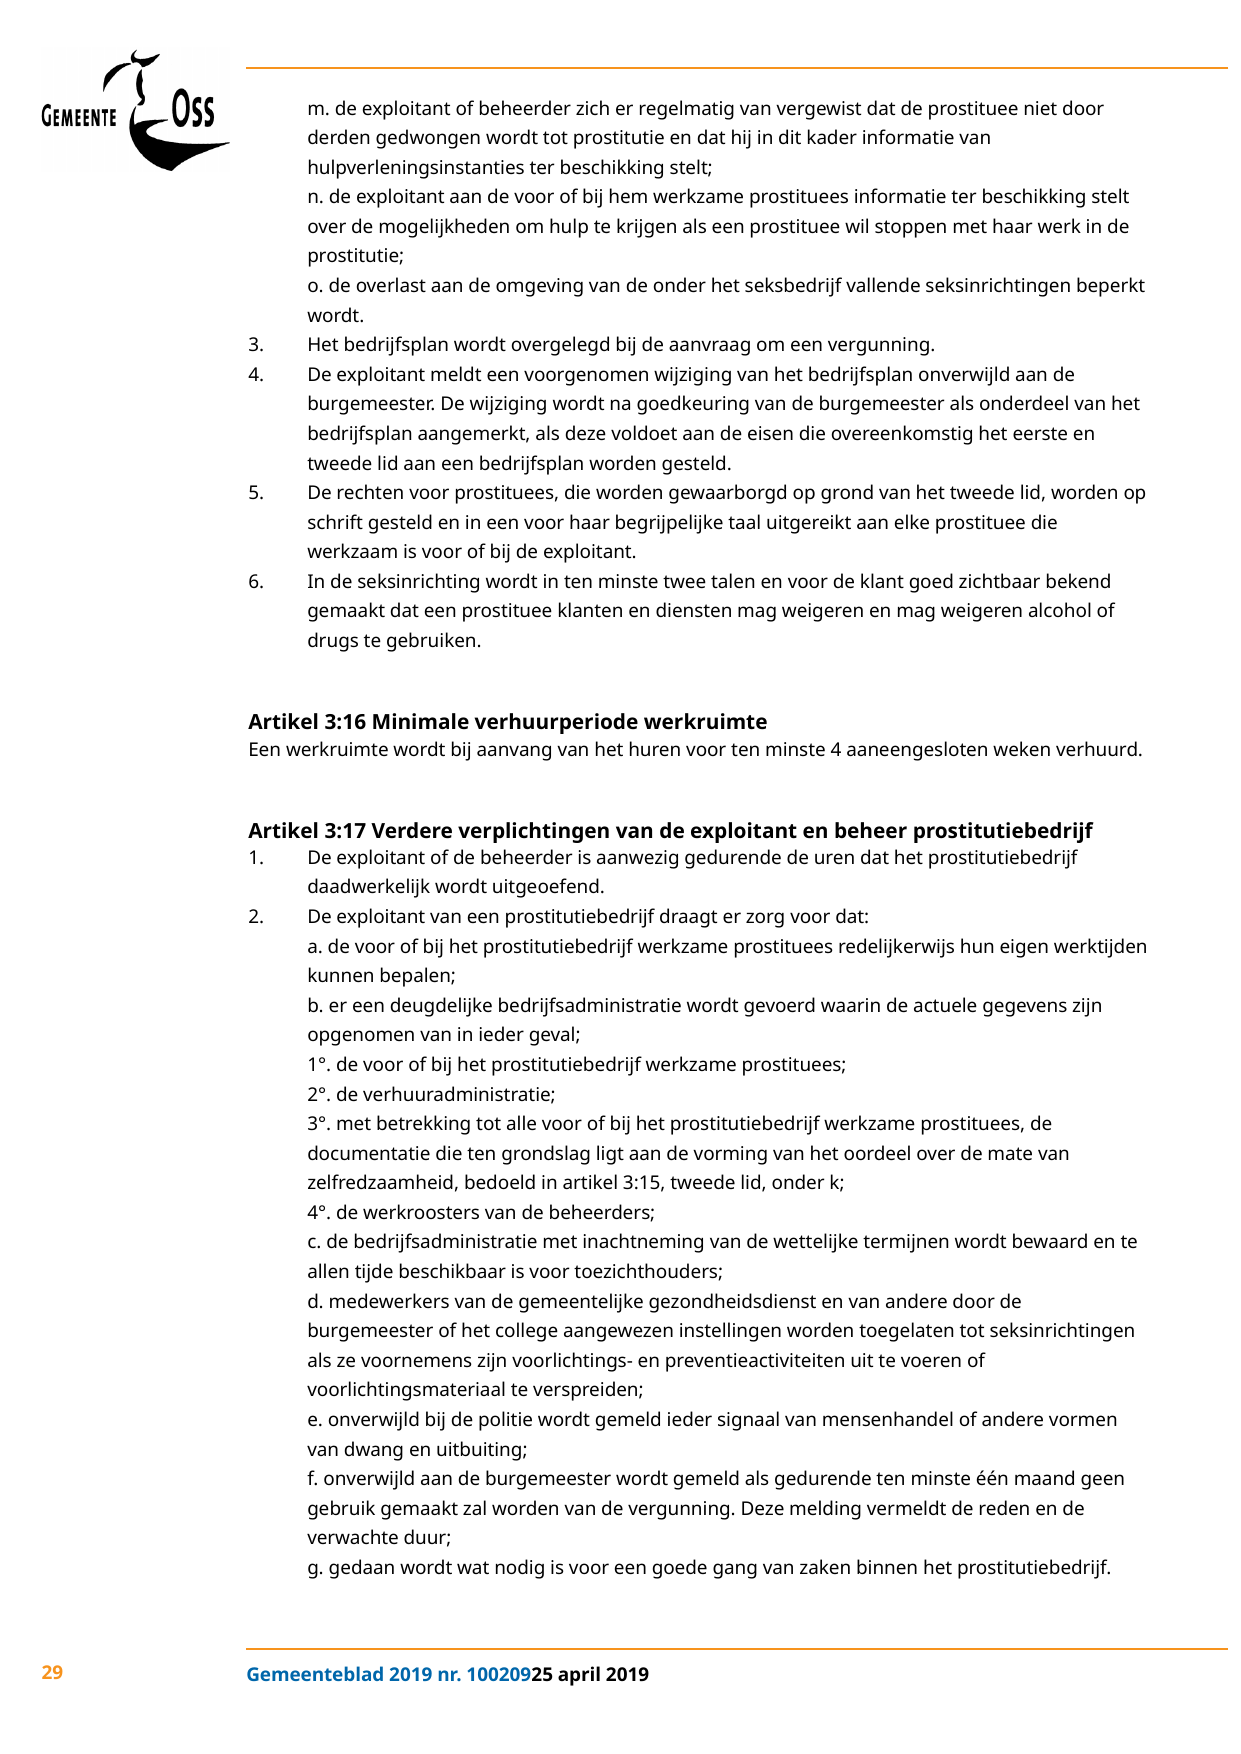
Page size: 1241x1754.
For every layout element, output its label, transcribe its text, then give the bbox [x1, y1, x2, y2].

list d. medewerkers van de gemeentelijke gezondheidsdienst en van andere door de burgemeester of het college aangewezen instellingen worden toegelaten tot seksinrichtingen als ze voornemens zijn voorlichtings- en preventieactiviteiten uit te voeren of voorlichtingsmateriaal te verspreiden; [248, 1288, 1152, 1402]
list De exploitant van een prostitutiebedrijf draagt er zorg voor dat: [248, 903, 1152, 929]
list De exploitant of de beheerder is aanwezig gedurende de uren dat het prostitutiebedrijf daadwerkelijk wordt uitgeoefend. [248, 844, 1152, 899]
list f. onverwijld aan de burgemeester wordt gemeld als gedurende ten minste één maand geen gebruik gemaakt zal worden van de vergunning. Deze melding vermeldt de reden en de verwachte duur; [248, 1465, 1152, 1550]
list m. de exploitant of beheerder zich er regelmatig van vergewist dat de prostituee niet door derden gedwongen wordt tot prostitutie en dat hij in dit kader informatie van hulpverleningsinstanties ter beschikking stelt; [248, 95, 1152, 180]
text Artikel 3:17 Verdere verplichtingen van de exploitant en beheer prostitutiebedrijf [248, 816, 1152, 844]
list Het bedrijfsplan wordt overgelegd bij de aanvraag om een vergunning. [248, 331, 1152, 357]
list 3°. met betrekking tot alle voor of bij het prostitutiebedrijf werkzame prostituees, de documentatie die ten grondslag ligt aan de vorming van het oordeel over de mate van zelfredzaamheid, bedoeld in artikel 3:15, tweede lid, onder k; [248, 1110, 1152, 1195]
text Artikel 3:16 Minimale verhuurperiode werkruimte [248, 707, 1152, 736]
list 4°. de werkroosters van de beheerders; [248, 1199, 1152, 1225]
list g. gedaan wordt wat nodig is voor een goede gang van zaken binnen het prostitutiebedrijf. [248, 1554, 1152, 1580]
list 1°. de voor of bij het prostitutiebedrijf werkzame prostituees; [248, 1051, 1152, 1077]
list In de seksinrichting wordt in ten minste twee talen en voor de klant goed zichtbaar bekend gemaakt dat een prostituee klanten en diensten mag weigeren en mag weigeren alcohol of drugs te gebruiken. [248, 568, 1152, 653]
list n. de exploitant aan de voor of bij hem werkzame prostituees informatie ter beschikking stelt over de mogelijkheden om hulp te krijgen als een prostituee wil stoppen met haar werk in de prostitutie; [248, 183, 1152, 268]
list 2°. de verhuuradministratie; [248, 1081, 1152, 1107]
list b. er een deugdelijke bedrijfsadministratie wordt gevoerd waarin de actuele gegevens zijn opgenomen van in ieder geval; [248, 992, 1152, 1047]
list De rechten voor prostituees, die worden gewaarborgd op grond van het tweede lid, worden op schrift gesteld en in een voor haar begrijpelijke taal uitgereikt aan elke prostituee die werkzaam is voor of bij de exploitant. [248, 479, 1152, 564]
list De exploitant meldt een voorgenomen wijziging van het bedrijfsplan onverwijld aan de burgemeester. De wijziging wordt na goedkeuring van de burgemeester als onderdeel van het bedrijfsplan aangemerkt, als deze voldoet aan de eisen die overeenkomstig het eerste en tweede lid aan een bedrijfsplan worden gesteld. [248, 361, 1152, 476]
picture [41, 47, 231, 172]
list a. de voor of bij het prostitutiebedrijf werkzame prostituees redelijkerwijs hun eigen werktijden kunnen bepalen; [248, 933, 1152, 988]
list e. onverwijld bij de politie wordt gemeld ieder signaal van mensenhandel of andere vormen van dwang en uitbuiting; [248, 1406, 1152, 1462]
list c. de bedrijfsadministratie met inachtneming van de wettelijke termijnen wordt bewaard en te allen tijde beschikbaar is voor toezichthouders; [248, 1229, 1152, 1284]
text Een werkruimte wordt bij aanvang van het huren voor ten minste 4 aaneengesloten weken verhuurd. [248, 736, 1152, 761]
list o. de overlast aan de omgeving van de onder het seksbedrijf vallende seksinrichtingen beperkt wordt. [248, 272, 1152, 328]
